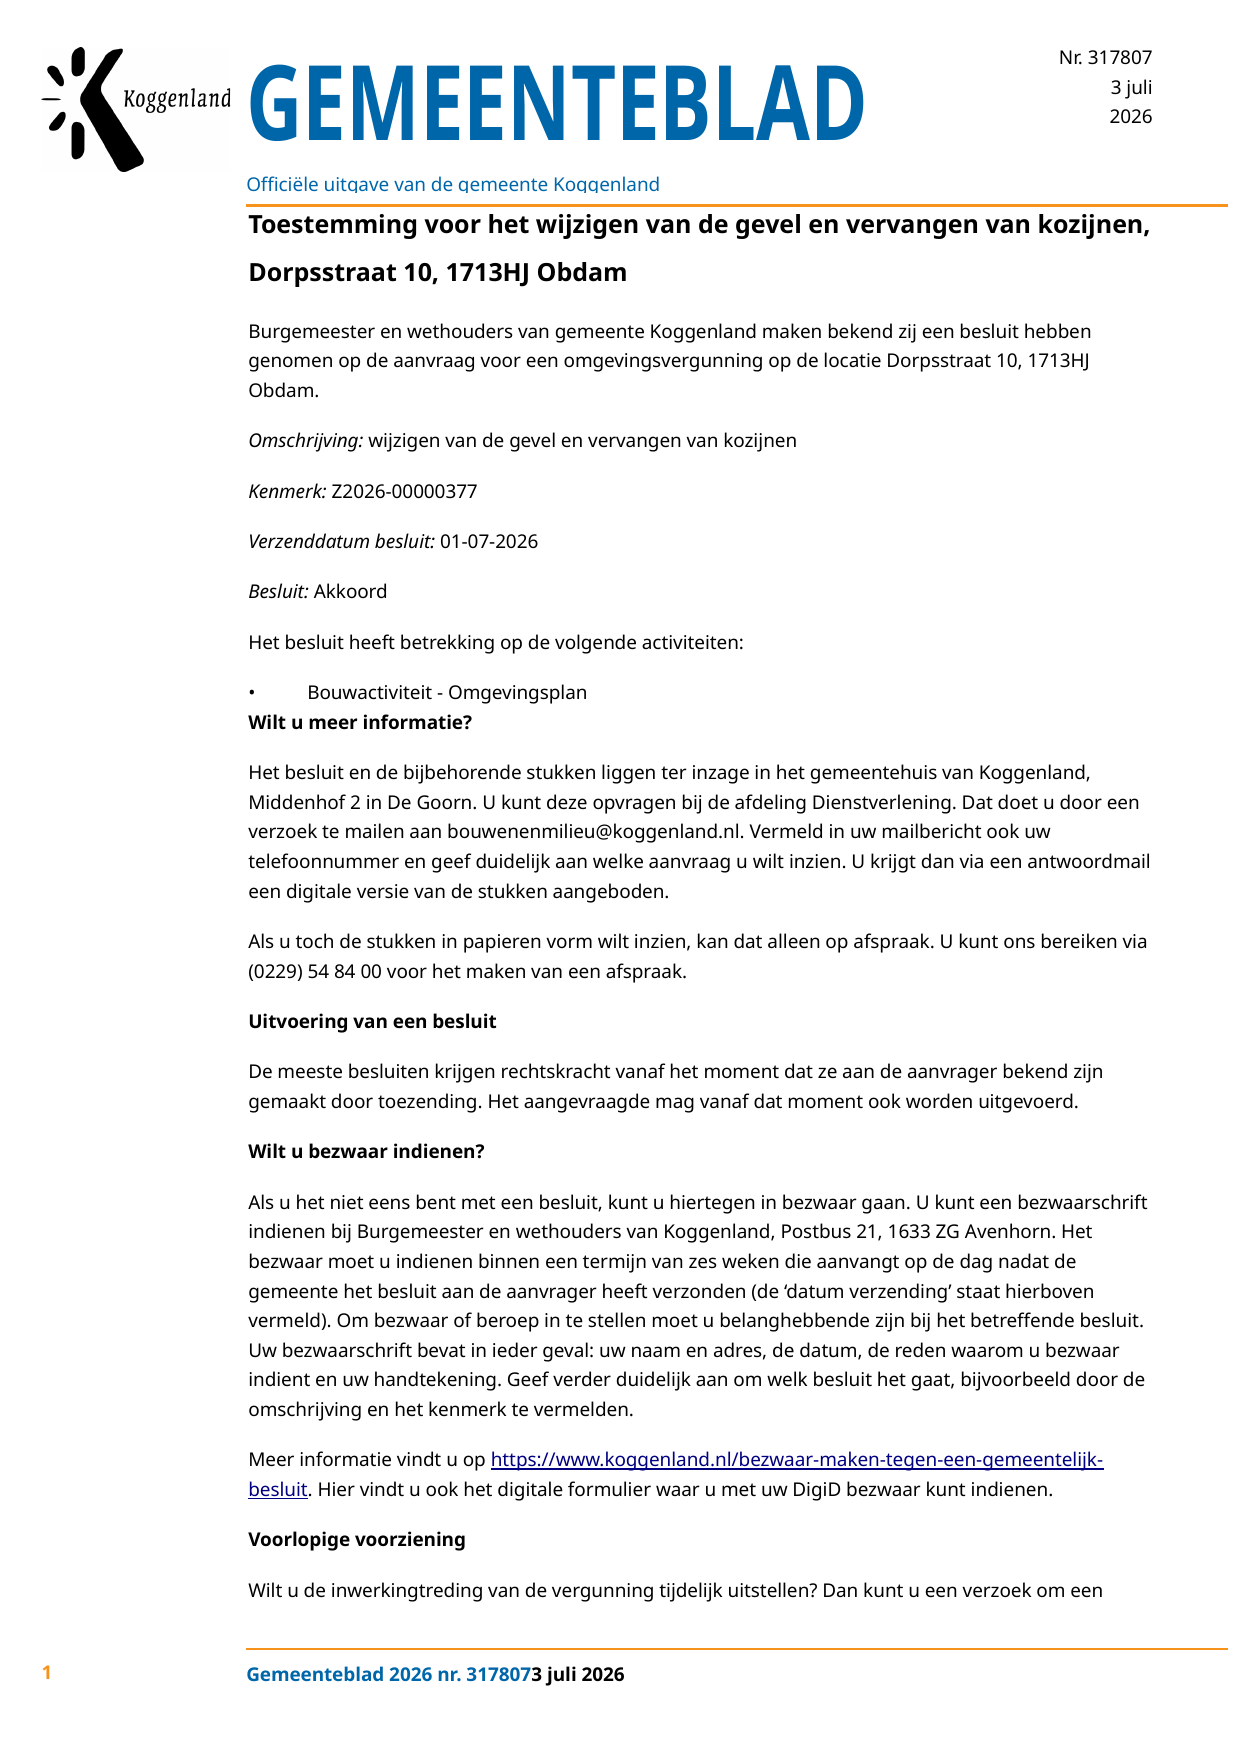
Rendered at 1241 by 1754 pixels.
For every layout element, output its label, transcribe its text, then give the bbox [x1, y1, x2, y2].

text Uitvoering van een besluit [248, 1008, 1152, 1034]
text Burgemeester en wethouders van gemeente Koggenland maken bekend zij een besluit hebben genomen op de aanvraag voor een omgevingsvergunning op de locatie Dorpsstraat 10, 1713HJ Obdam. [248, 318, 1152, 403]
text Wilt u de inwerkingtreding van de vergunning tijdelijk uitstellen? Dan kunt u een verzoek om een [248, 1577, 1152, 1603]
text Kenmerk: Z2026-00000377 [248, 478, 1152, 504]
text Als u toch de stukken in papieren vorm wilt inzien, kan dat alleen op afspraak. U kunt ons bereiken via (0229) 54 84 00 voor het maken van een afspraak. [248, 928, 1152, 984]
picture [41, 47, 231, 172]
text Wilt u bezwaar indienen? [248, 1139, 1152, 1164]
text Toestemming voor het wijzigen van de gevel en vervangen van kozijnen, Dorpsstraat 10, 1713HJ Obdam [248, 207, 1152, 288]
text Omschrijving: wijzigen van de gevel en vervangen van kozijnen [248, 427, 1152, 453]
text Het besluit heeft betrekking op de volgende activiteiten: [248, 629, 1152, 655]
text Voorlopige voorziening [248, 1527, 1152, 1552]
text Wilt u meer informatie? [248, 709, 1152, 735]
list Bouwactiviteit - Omgevingsplan [248, 679, 1152, 705]
text De meeste besluiten krijgen rechtskracht vanaf het moment dat ze aan de aanvrager bekend zijn gemaakt door toezending. Het aangevraagde mag vanaf dat moment ook worden uitgevoerd. [248, 1059, 1152, 1114]
text Besluit: Akkoord [248, 579, 1152, 604]
text Als u het niet eens bent met een besluit, kunt u hiertegen in bezwaar gaan. U kunt een bezwaarschrift indienen bij Burgemeester en wethouders van Koggenland, Postbus 21, 1633 ZG Avenhorn. Het bezwaar moet u indienen binnen een termijn van zes weken die aanvangt op de dag nadat de gemeente het besluit aan de aanvrager heeft verzonden (de ‘datum verzending’ staat hierboven vermeld). Om bezwaar of beroep in te stellen moet u belanghebbende zijn bij het betreffende besluit. Uw bezwaarschrift bevat in ieder geval: uw naam en adres, de datum, de reden waarom u bezwaar indient en uw handtekening. Geef verder duidelijk aan om welk besluit het gaat, bijvoorbeeld door de omschrijving en het kenmerk te vermelden. [248, 1189, 1152, 1422]
text Verzenddatum besluit: 01-07-2026 [248, 528, 1152, 554]
text Het besluit en de bijbehorende stukken liggen ter inzage in het gemeentehuis van Koggenland, Middenhof 2 in De Goorn. U kunt deze opvragen bij de afdeling Dienstverlening. Dat doet u door een verzoek te mailen aan bouwenenmilieu@koggenland.nl. Vermeld in uw mailbericht ook uw telefoonnummer en geef duidelijk aan welke aanvraag u wilt inzien. U krijgt dan via een antwoordmail een digitale versie van de stukken aangeboden. [248, 759, 1152, 904]
text Meer informatie vindt u op https://www.koggenland.nl/bezwaar-maken-tegen-een-gemeentelijk-besluit. Hier vindt u ook het digitale formulier waar u met uw DigiD bezwaar kunt indienen. [248, 1447, 1152, 1502]
